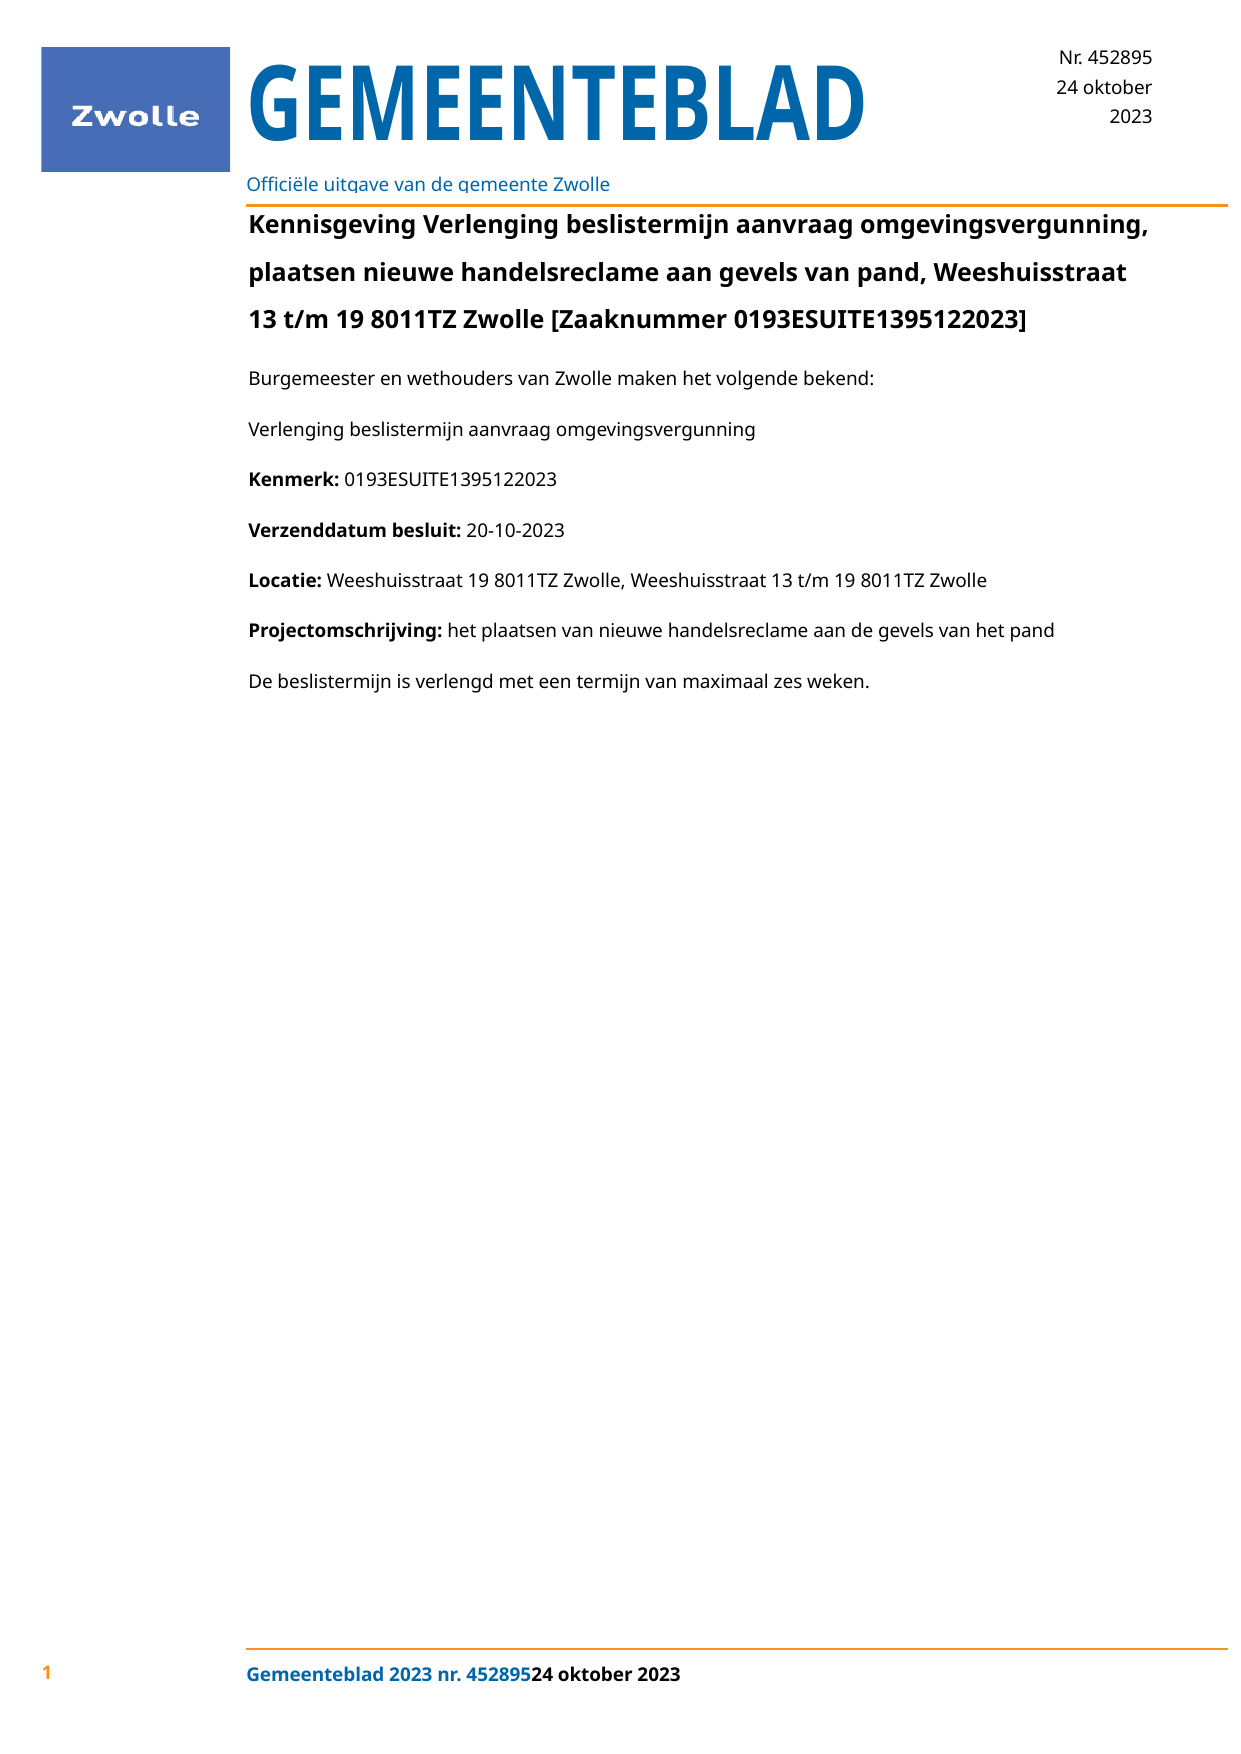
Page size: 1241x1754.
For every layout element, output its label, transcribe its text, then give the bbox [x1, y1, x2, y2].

picture [41, 47, 231, 172]
text Verlenging beslistermijn aanvraag omgevingsvergunning [248, 416, 1152, 442]
text De beslistermijn is verlengd met een termijn van maximaal zes weken. [248, 668, 1152, 694]
text Projectomschrijving: het plaatsen van nieuwe handelsreclame aan de gevels van het pand [248, 618, 1152, 643]
text Locatie: Weeshuisstraat 19 8011TZ Zwolle, Weeshuisstraat 13 t/m 19 8011TZ Zwolle [248, 567, 1152, 593]
text Burgemeester en wethouders van Zwolle maken het volgende bekend: [248, 366, 1152, 391]
text Kennisgeving Verlenging beslistermijn aanvraag omgevingsvergunning, plaatsen nieuwe handelsreclame aan gevels van pand, Weeshuisstraat 13 t/m 19 8011TZ Zwolle [Zaaknummer 0193ESUITE1395122023] [248, 207, 1152, 336]
text Kenmerk: 0193ESUITE1395122023 [248, 466, 1152, 492]
text Verzenddatum besluit: 20-10-2023 [248, 517, 1152, 542]
